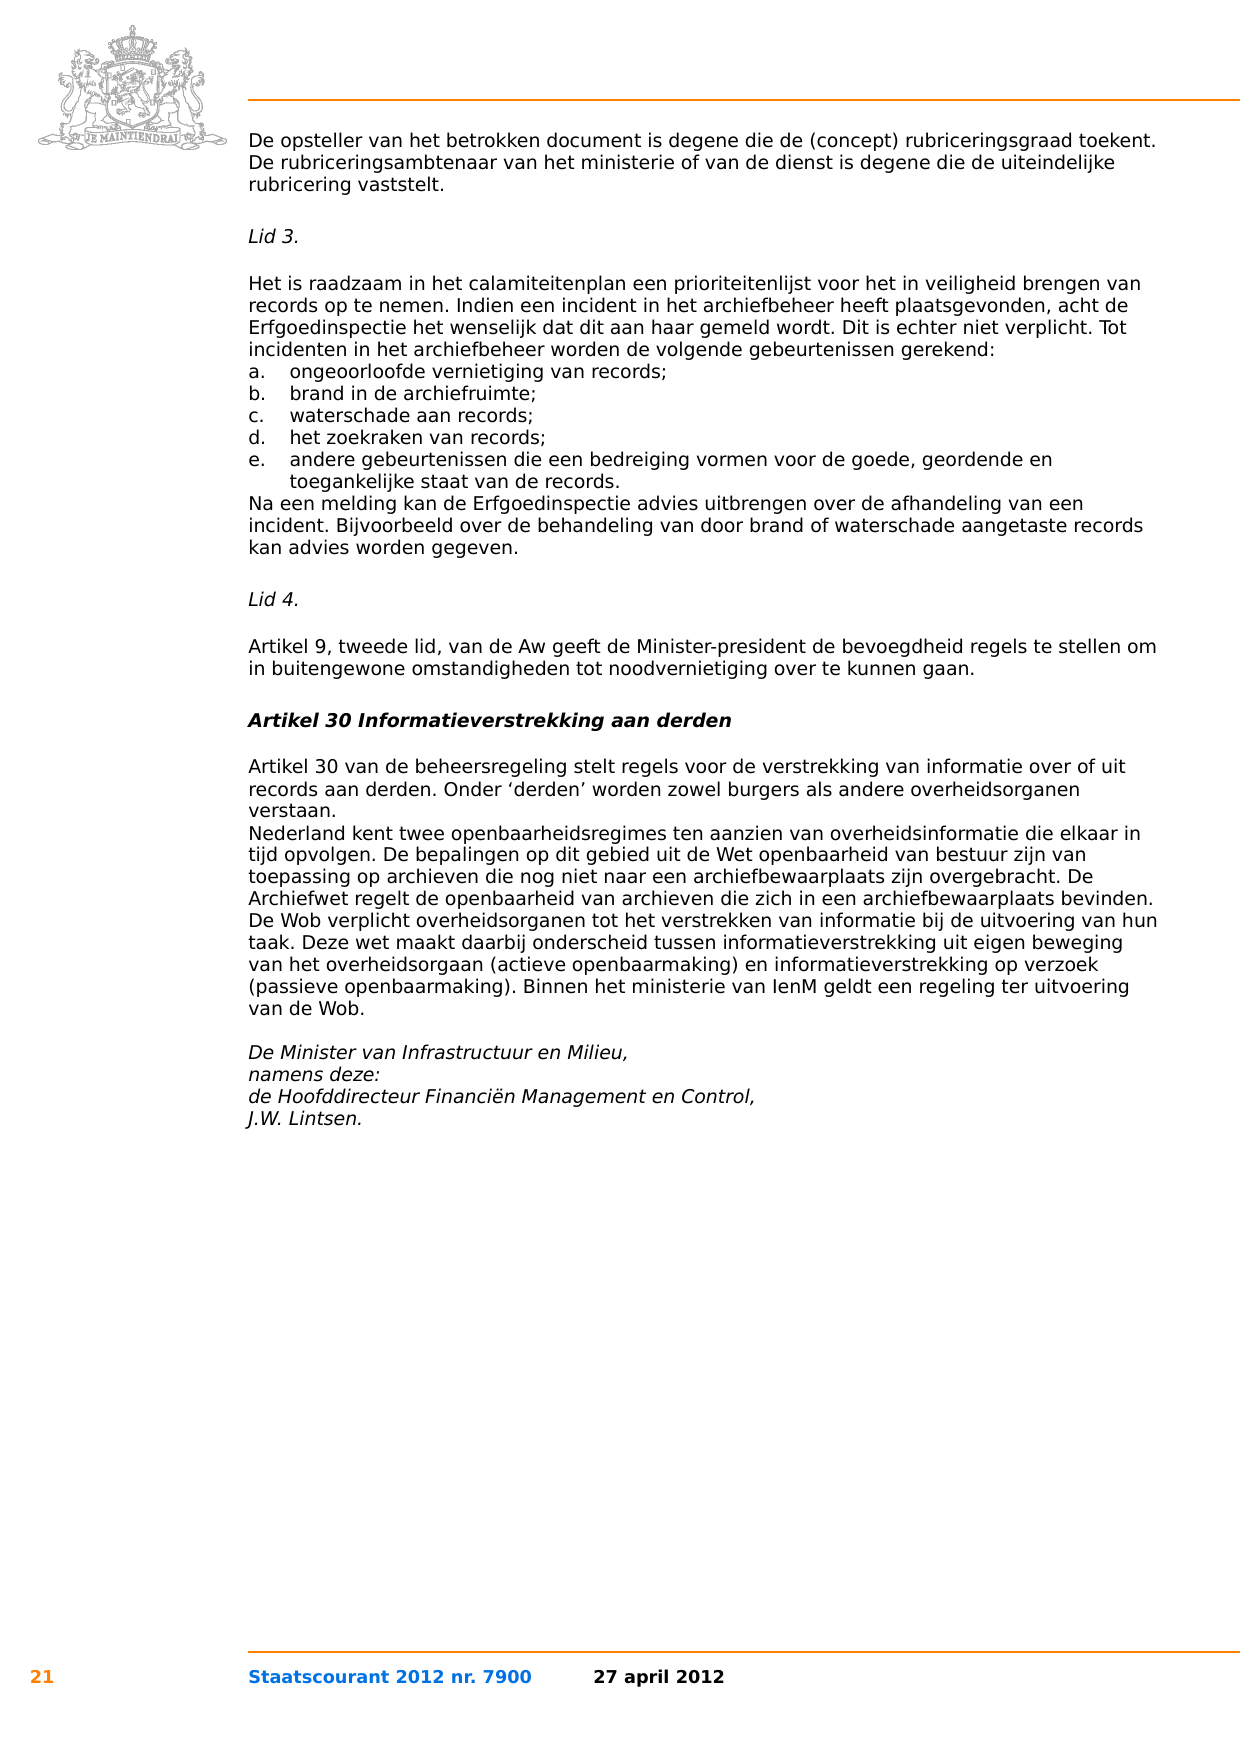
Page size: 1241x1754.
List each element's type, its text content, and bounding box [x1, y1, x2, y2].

text Nederland kent twee openbaarheidsregimes ten aanzien van overheidsinformatie die elkaar in tijd opvolgen. De bepalingen op dit gebied uit de Wet openbaarheid van bestuur zijn van toepassing op archieven die nog niet naar een archiefbewaarplaats zijn overgebracht. De Archiefwet regelt de openbaarheid van archieven die zich in een archiefbewaarplaats bevinden. De Wob verplicht overheidsorganen tot het verstrekken van informatie bij de uitvoering van hun taak. Deze wet maakt daarbij onderscheid tussen informatieverstrekking uit eigen beweging van het overheidsorgaan (actieve openbaarmaking) en informatieverstrekking op verzoek (passieve openbaarmaking). Binnen het ministerie van IenM geldt een regeling ter uitvoering van de Wob. [248, 822, 1163, 1020]
text c. waterschade aan records; [248, 405, 1163, 427]
text De Minister van Infrastructuur en Milieu, namens deze: de Hoofddirecteur Financiën Management en Control, J.W. Lintsen. [248, 1042, 1163, 1130]
text b. brand in de archiefruimte; [248, 383, 1163, 405]
text Na een melding kan de Erfgoedinspectie advies uitbrengen over de afhandeling van een incident. Bijvoorbeeld over de behandeling van door brand of waterschade aangetaste records kan advies worden gegeven. [248, 493, 1163, 558]
subtitle Lid 3. [248, 226, 1163, 248]
picture [38, 25, 227, 150]
text Artikel 9, tweede lid, van de Aw geeft de Minister-president de bevoegdheid regels te stellen om in buitengewone omstandigheden tot noodvernietiging over te kunnen gaan. [248, 636, 1163, 679]
text Het is raadzaam in het calamiteitenplan een prioriteitenlijst voor het in veiligheid brengen van records op te nemen. Indien een incident in het archiefbeheer heeft plaatsgevonden, acht de Erfgoedinspectie het wenselijk dat dit aan haar gemeld wordt. Dit is echter niet verplicht. Tot incidenten in het archiefbeheer worden de volgende gebeurtenissen gerekend: [248, 273, 1163, 361]
text e. andere gebeurtenissen die een bedreiging vormen voor de goede, geordende en toegankelijke staat van de records. [248, 449, 1163, 493]
text De opsteller van het betrokken document is degene die de (concept) rubriceringsgraad toekent. De rubriceringsambtenaar van het ministerie of van de dienst is degene die de uiteindelijke rubricering vaststelt. [248, 130, 1163, 196]
text Artikel 30 van de beheersregeling stelt regels voor de verstrekking van informatie over of uit records aan derden. Onder ‘derden’ worden zowel burgers als andere overheidsorganen verstaan. [248, 756, 1163, 822]
subtitle Lid 4. [248, 588, 1163, 611]
text a. ongeoorloofde vernietiging van records; [248, 361, 1163, 383]
subtitle Artikel 30 Informatieverstrekking aan derden [248, 709, 1163, 731]
text d. het zoekraken van records; [248, 427, 1163, 449]
